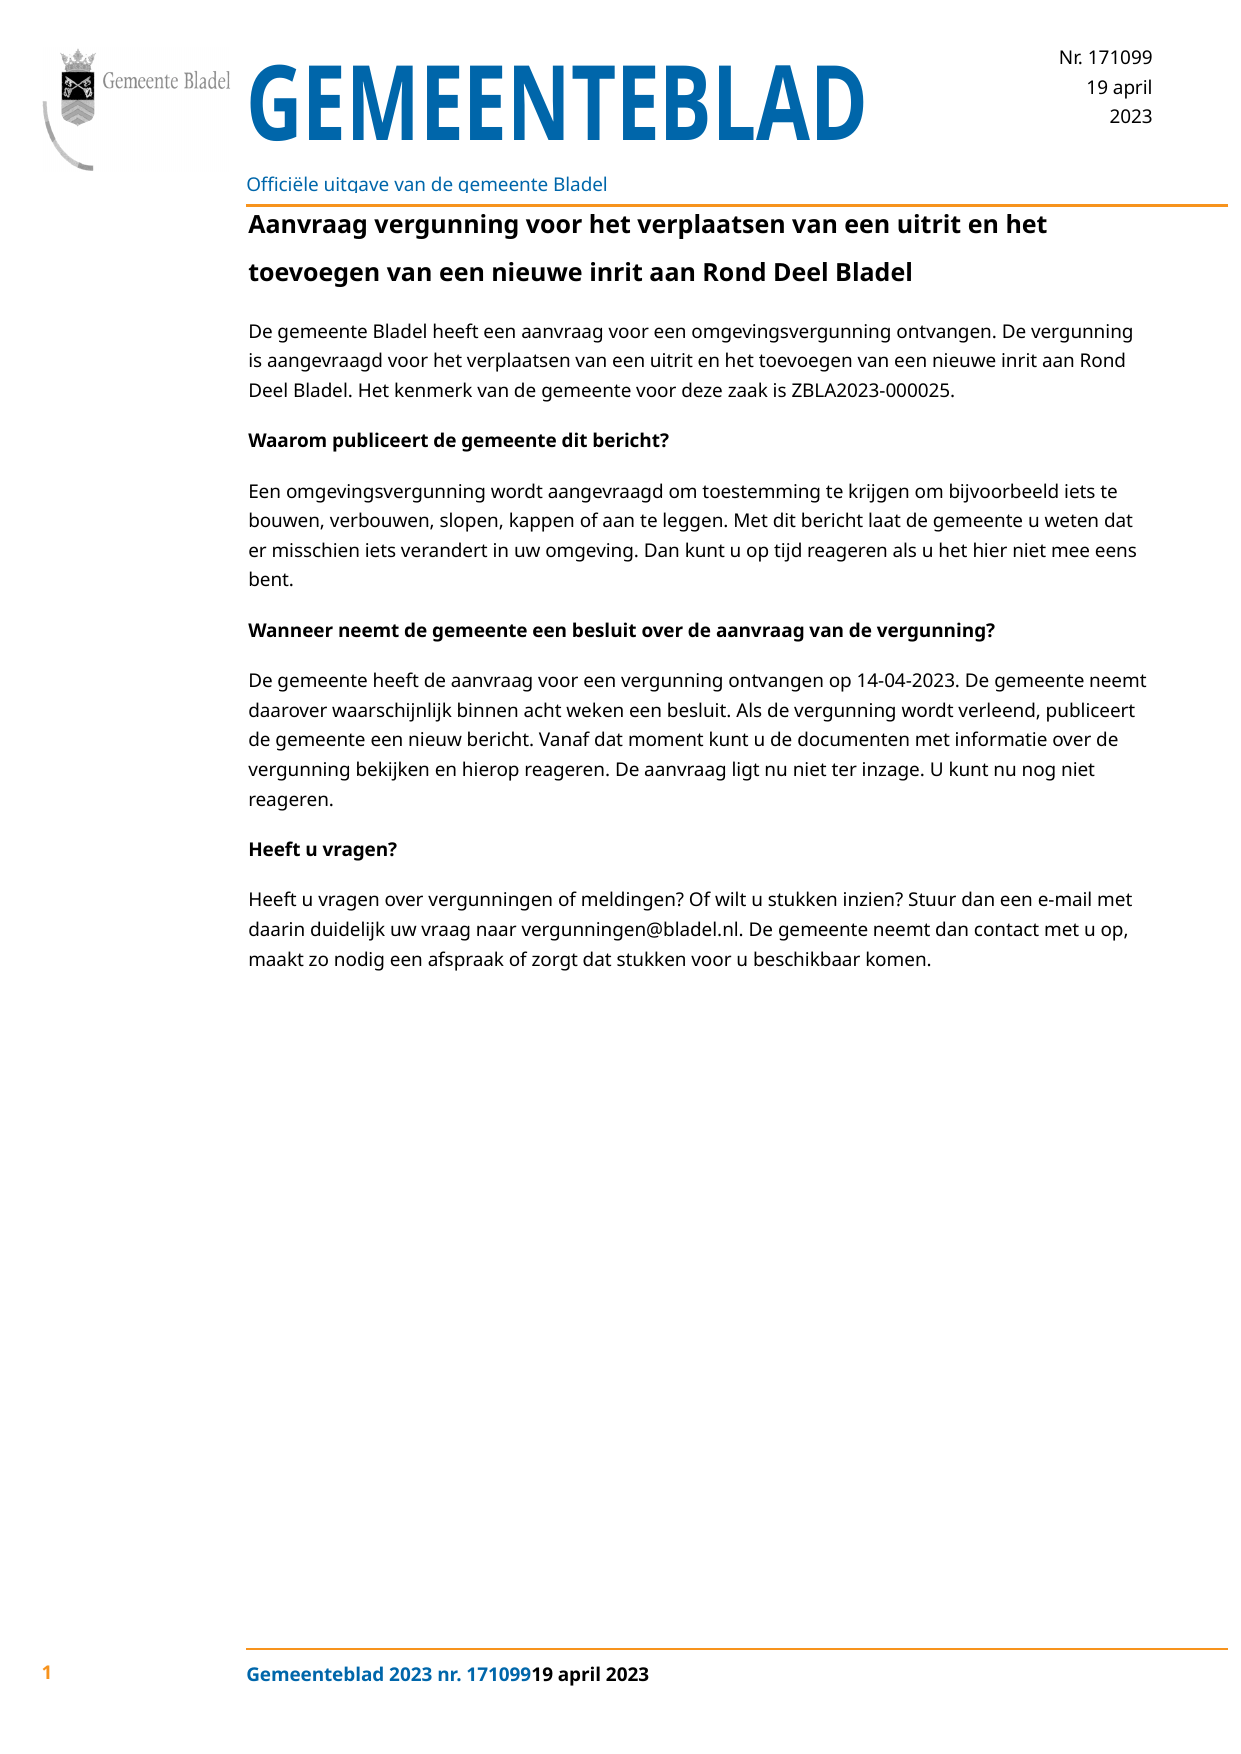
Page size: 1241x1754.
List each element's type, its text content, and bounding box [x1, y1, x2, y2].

text Heeft u vragen over vergunningen of meldingen? Of wilt u stukken inzien? Stuur dan een e-mail met daarin duidelijk uw vraag naar vergunningen@bladel.nl. De gemeente neemt dan contact met u op, maakt zo nodig een afspraak of zorgt dat stukken voor u beschikbaar komen. [248, 887, 1152, 972]
text Een omgevingsvergunning wordt aangevraagd om toestemming te krijgen om bijvoorbeeld iets te bouwen, verbouwen, slopen, kappen of aan te leggen. Met dit bericht laat de gemeente u weten dat er misschien iets verandert in uw omgeving. Dan kunt u op tijd reageren als u het hier niet mee eens bent. [248, 478, 1152, 592]
picture [41, 47, 231, 172]
text Wanneer neemt de gemeente een besluit over de aanvraag van de vergunning? [248, 617, 1152, 643]
text Heeft u vragen? [248, 836, 1152, 862]
text Waarom publiceert de gemeente dit bericht? [248, 427, 1152, 453]
text De gemeente heeft de aanvraag voor een vergunning ontvangen op 14-04-2023. De gemeente neemt daarover waarschijnlijk binnen acht weken een besluit. Als de vergunning wordt verleend, publiceert de gemeente een nieuw bericht. Vanaf dat moment kunt u de documenten met informatie over de vergunning bekijken en hierop reageren. De aanvraag ligt nu niet ter inzage. U kunt nu nog niet reageren. [248, 667, 1152, 812]
text Aanvraag vergunning voor het verplaatsen van een uitrit en het toevoegen van een nieuwe inrit aan Rond Deel Bladel [248, 207, 1152, 288]
text De gemeente Bladel heeft een aanvraag voor een omgevingsvergunning ontvangen. De vergunning is aangevraagd voor het verplaatsen van een uitrit en het toevoegen van een nieuwe inrit aan Rond Deel Bladel. Het kenmerk van de gemeente voor deze zaak is ZBLA2023-000025. [248, 318, 1152, 403]
